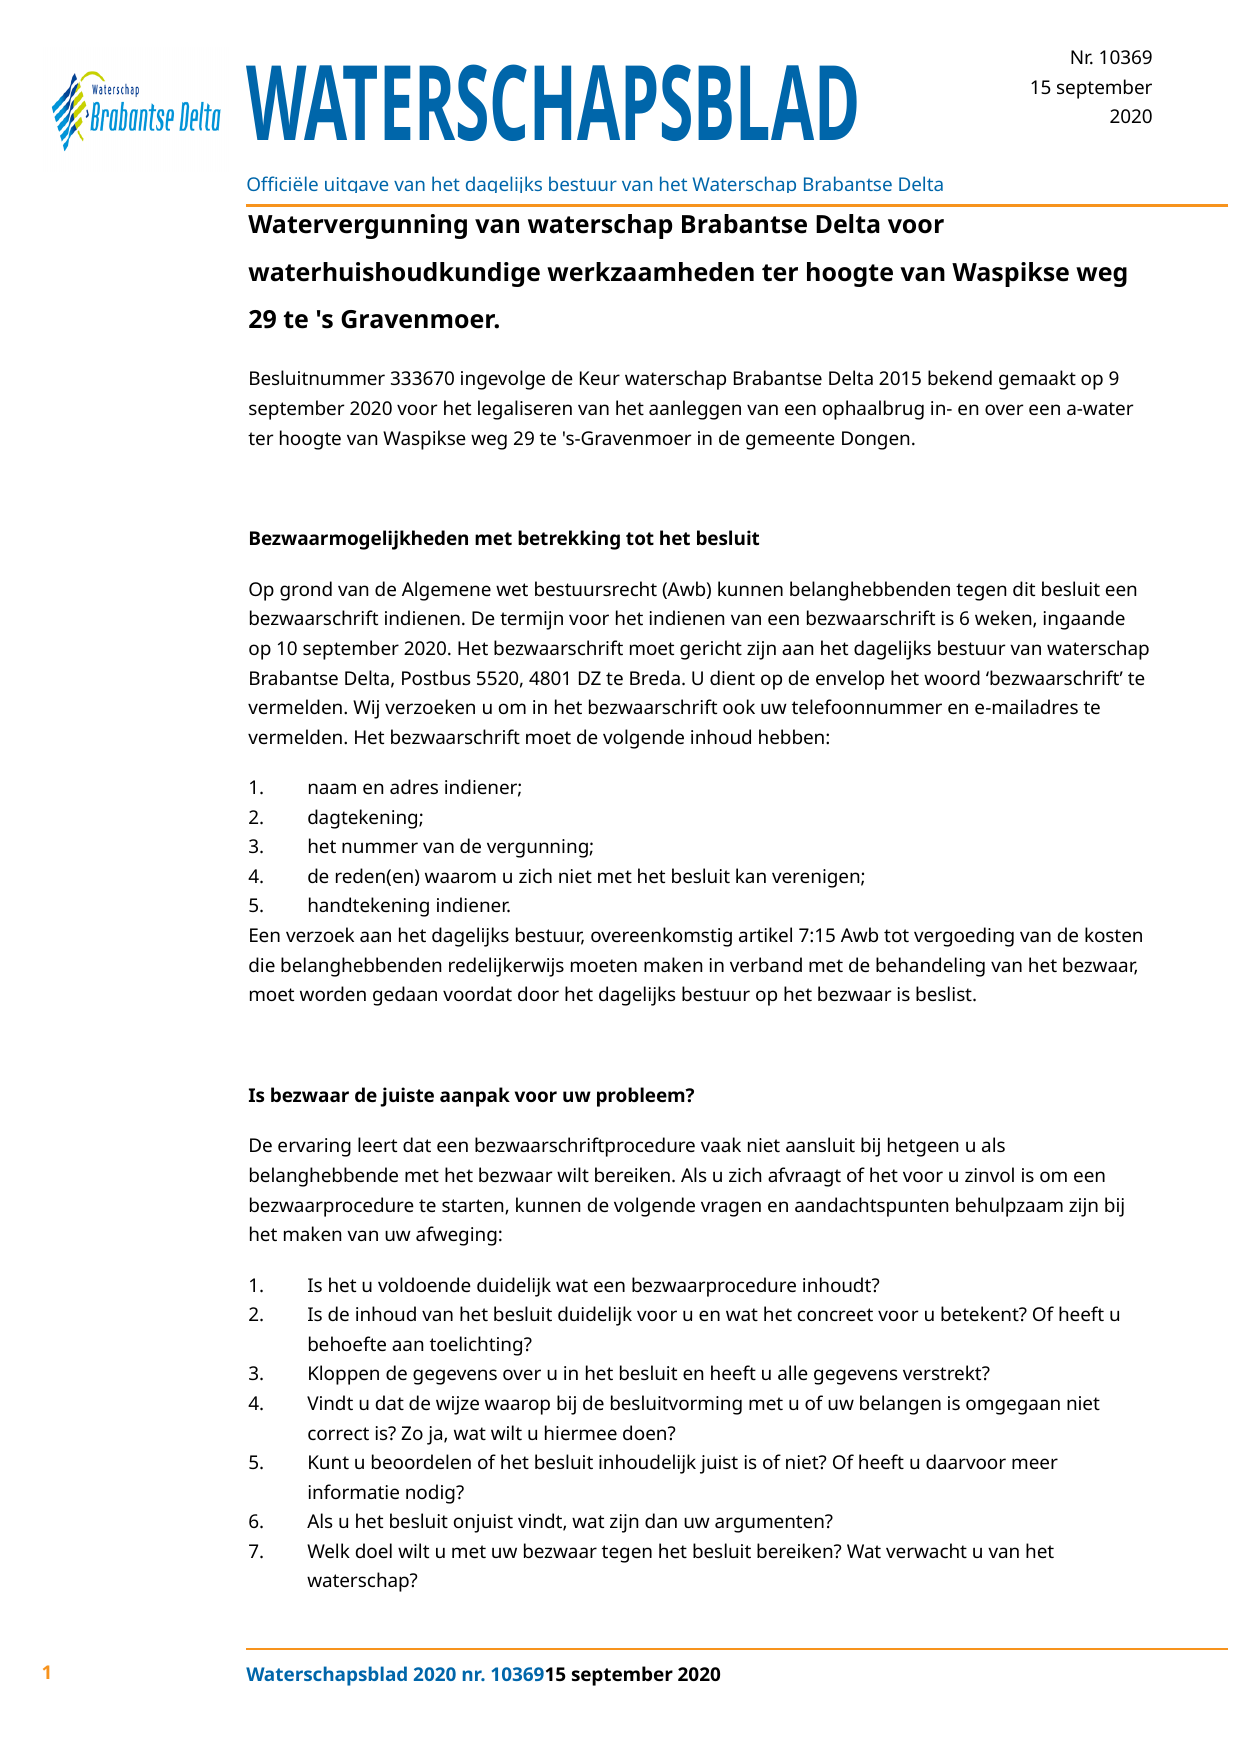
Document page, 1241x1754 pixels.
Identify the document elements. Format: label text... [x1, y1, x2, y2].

list Kloppen de gegevens over u in het besluit en heeft u alle gegevens verstrekt? [248, 1361, 1152, 1386]
text Op grond van de Algemene wet bestuursrecht (Awb) kunnen belanghebbenden tegen dit besluit een bezwaarschrift indienen. De termijn voor het indienen van een bezwaarschrift is 6 weken, ingaande op 10 september 2020. Het bezwaarschrift moet gericht zijn aan het dagelijks bestuur van waterschap Brabantse Delta, Postbus 5520, 4801 DZ te Breda. U dient op de envelop het woord ‘bezwaarschrift’ te vermelden. Wij verzoeken u om in het bezwaarschrift ook uw telefoonnummer en e‑mailadres te vermelden. Het bezwaarschrift moet de volgende inhoud hebben: [248, 576, 1152, 749]
list Kunt u beoordelen of het besluit inhoudelijk juist is of niet? Of heeft u daarvoor meer informatie nodig? [248, 1449, 1152, 1504]
list Is de inhoud van het besluit duidelijk voor u en wat het concreet voor u betekent? Of heeft u behoefte aan toelichting? [248, 1301, 1152, 1357]
list het nummer van de vergunning; [248, 833, 1152, 859]
text Een verzoek aan het dagelijks bestuur, overeenkomstig artikel 7:15 Awb tot vergoeding van de kosten die belanghebbenden redelijkerwijs moeten maken in verband met de behandeling van het bezwaar, moet worden gedaan voordat door het dagelijks bestuur op het bezwaar is beslist. [248, 922, 1152, 1007]
picture [41, 47, 231, 172]
text Is bezwaar de juiste aanpak voor uw probleem? [248, 1082, 1152, 1108]
text Besluitnummer 333670 ingevolge de Keur waterschap Brabantse Delta 2015 bekend gemaakt op 9 september 2020 voor het legaliseren van het aanleggen van een ophaalbrug in- en over een a-water ter hoogte van Waspikse weg 29 te 's-Gravenmoer in de gemeente Dongen. [248, 366, 1152, 450]
list handtekening indiener. [248, 893, 1152, 918]
text Watervergunning van waterschap Brabantse Delta voor waterhuishoudkundige werkzaamheden ter hoogte van Waspikse weg 29 te 's Gravenmoer. [248, 207, 1152, 336]
list naam en adres indiener; [248, 774, 1152, 800]
list de reden(en) waarom u zich niet met het besluit kan verenigen; [248, 863, 1152, 889]
list Vindt u dat de wijze waarop bij de besluitvorming met u of uw belangen is omgegaan niet correct is? Zo ja, wat wilt u hiermee doen? [248, 1390, 1152, 1445]
list Als u het besluit onjuist vindt, wat zijn dan uw argumenten? [248, 1508, 1152, 1534]
text De ervaring leert dat een bezwaarschriftprocedure vaak niet aansluit bij hetgeen u als belanghebbende met het bezwaar wilt bereiken. Als u zich afvraagt of het voor u zinvol is om een bezwaarprocedure te starten, kunnen de volgende vragen en aandachtspunten behulpzaam zijn bij het maken van uw afweging: [248, 1133, 1152, 1247]
list Welk doel wilt u met uw bezwaar tegen het besluit bereiken? Wat verwacht u van het waterschap? [248, 1538, 1152, 1593]
list Is het u voldoende duidelijk wat een bezwaarprocedure inhoudt? [248, 1272, 1152, 1297]
list dagtekening; [248, 804, 1152, 829]
text Bezwaarmogelijkheden met betrekking tot het besluit [248, 526, 1152, 551]
